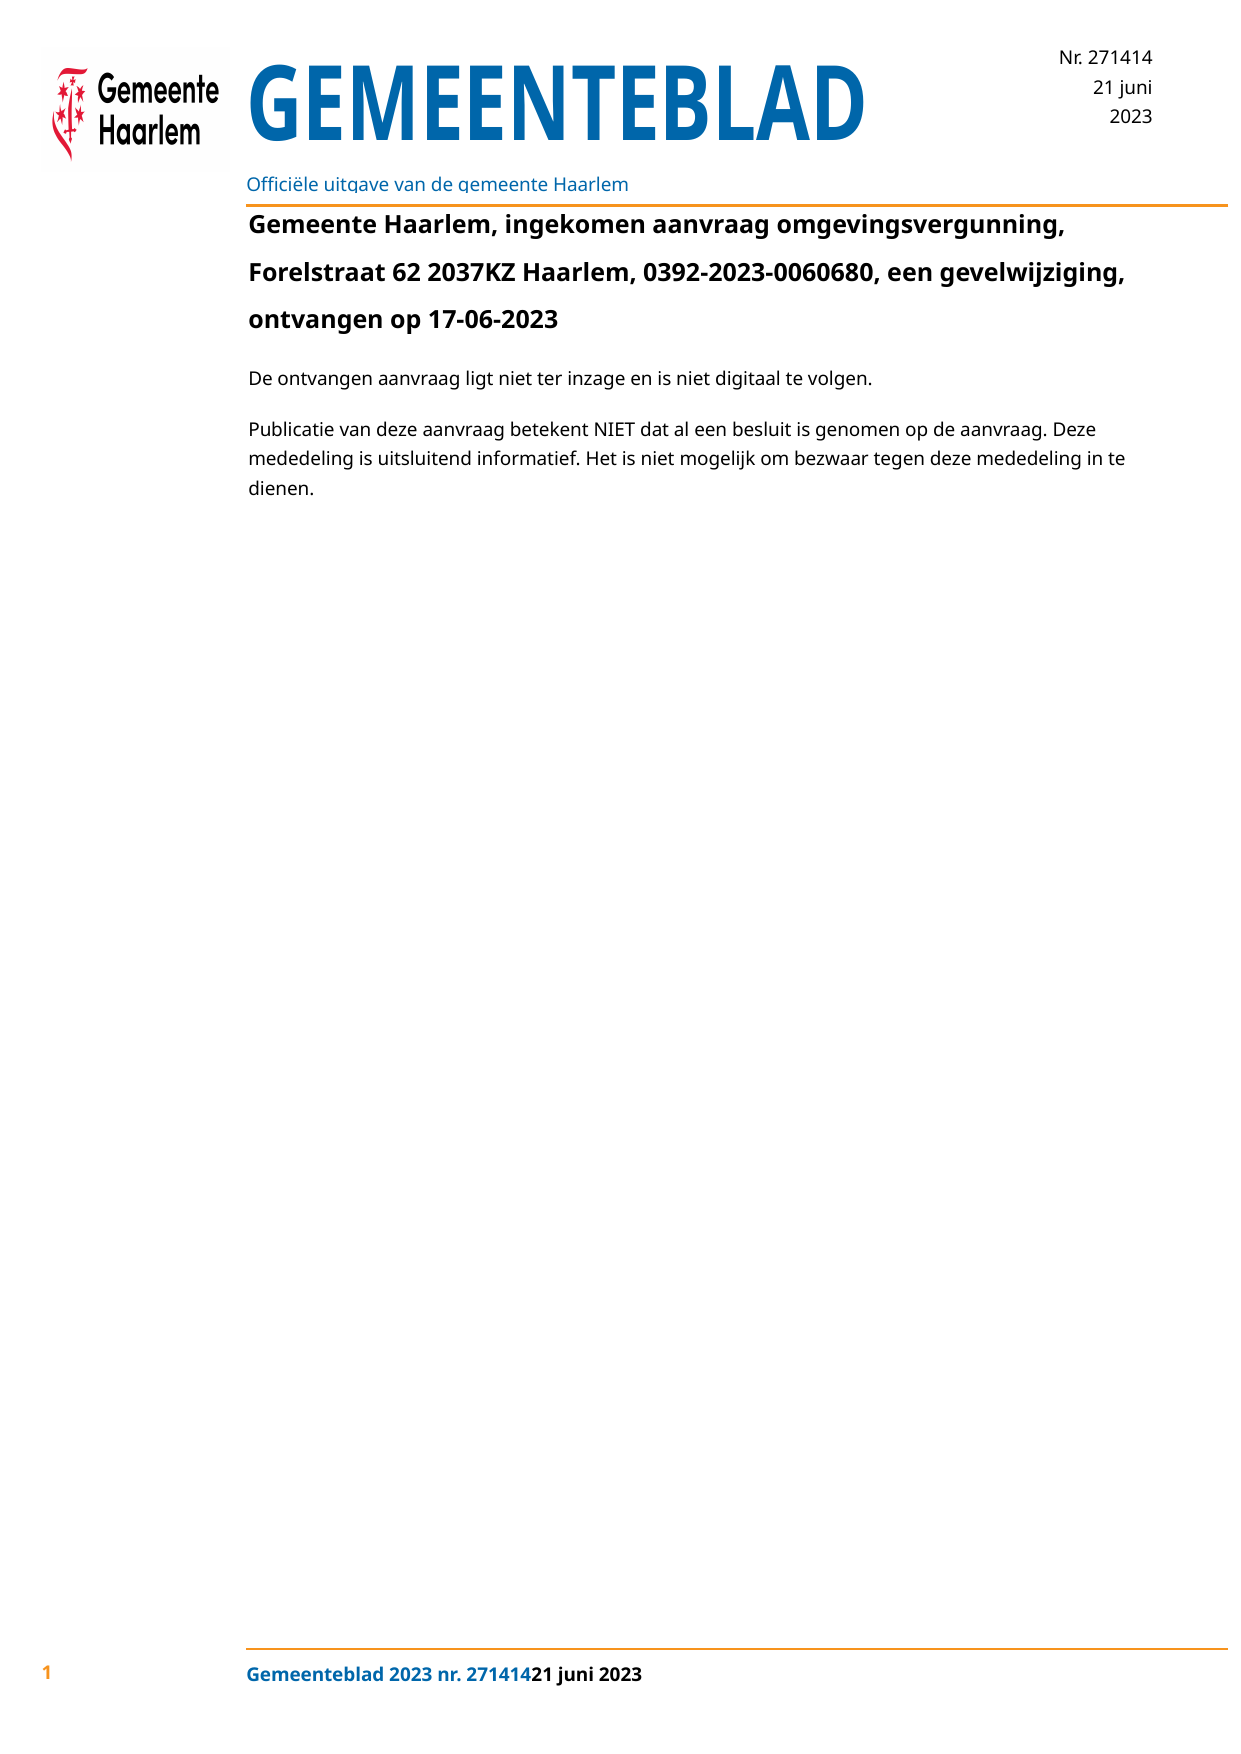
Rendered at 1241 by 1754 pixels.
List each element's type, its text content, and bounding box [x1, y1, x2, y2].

picture [41, 47, 231, 172]
text Publicatie van deze aanvraag betekent NIET dat al een besluit is genomen op de aanvraag. Deze mededeling is uitsluitend informatief. Het is niet mogelijk om bezwaar tegen deze mededeling in te dienen. [248, 416, 1152, 501]
text Gemeente Haarlem, ingekomen aanvraag omgevingsvergunning, Forelstraat 62 2037KZ Haarlem, 0392-2023-0060680, een gevelwijziging, ontvangen op 17-06-2023 [248, 207, 1152, 336]
text De ontvangen aanvraag ligt niet ter inzage en is niet digitaal te volgen. [248, 366, 1152, 391]
